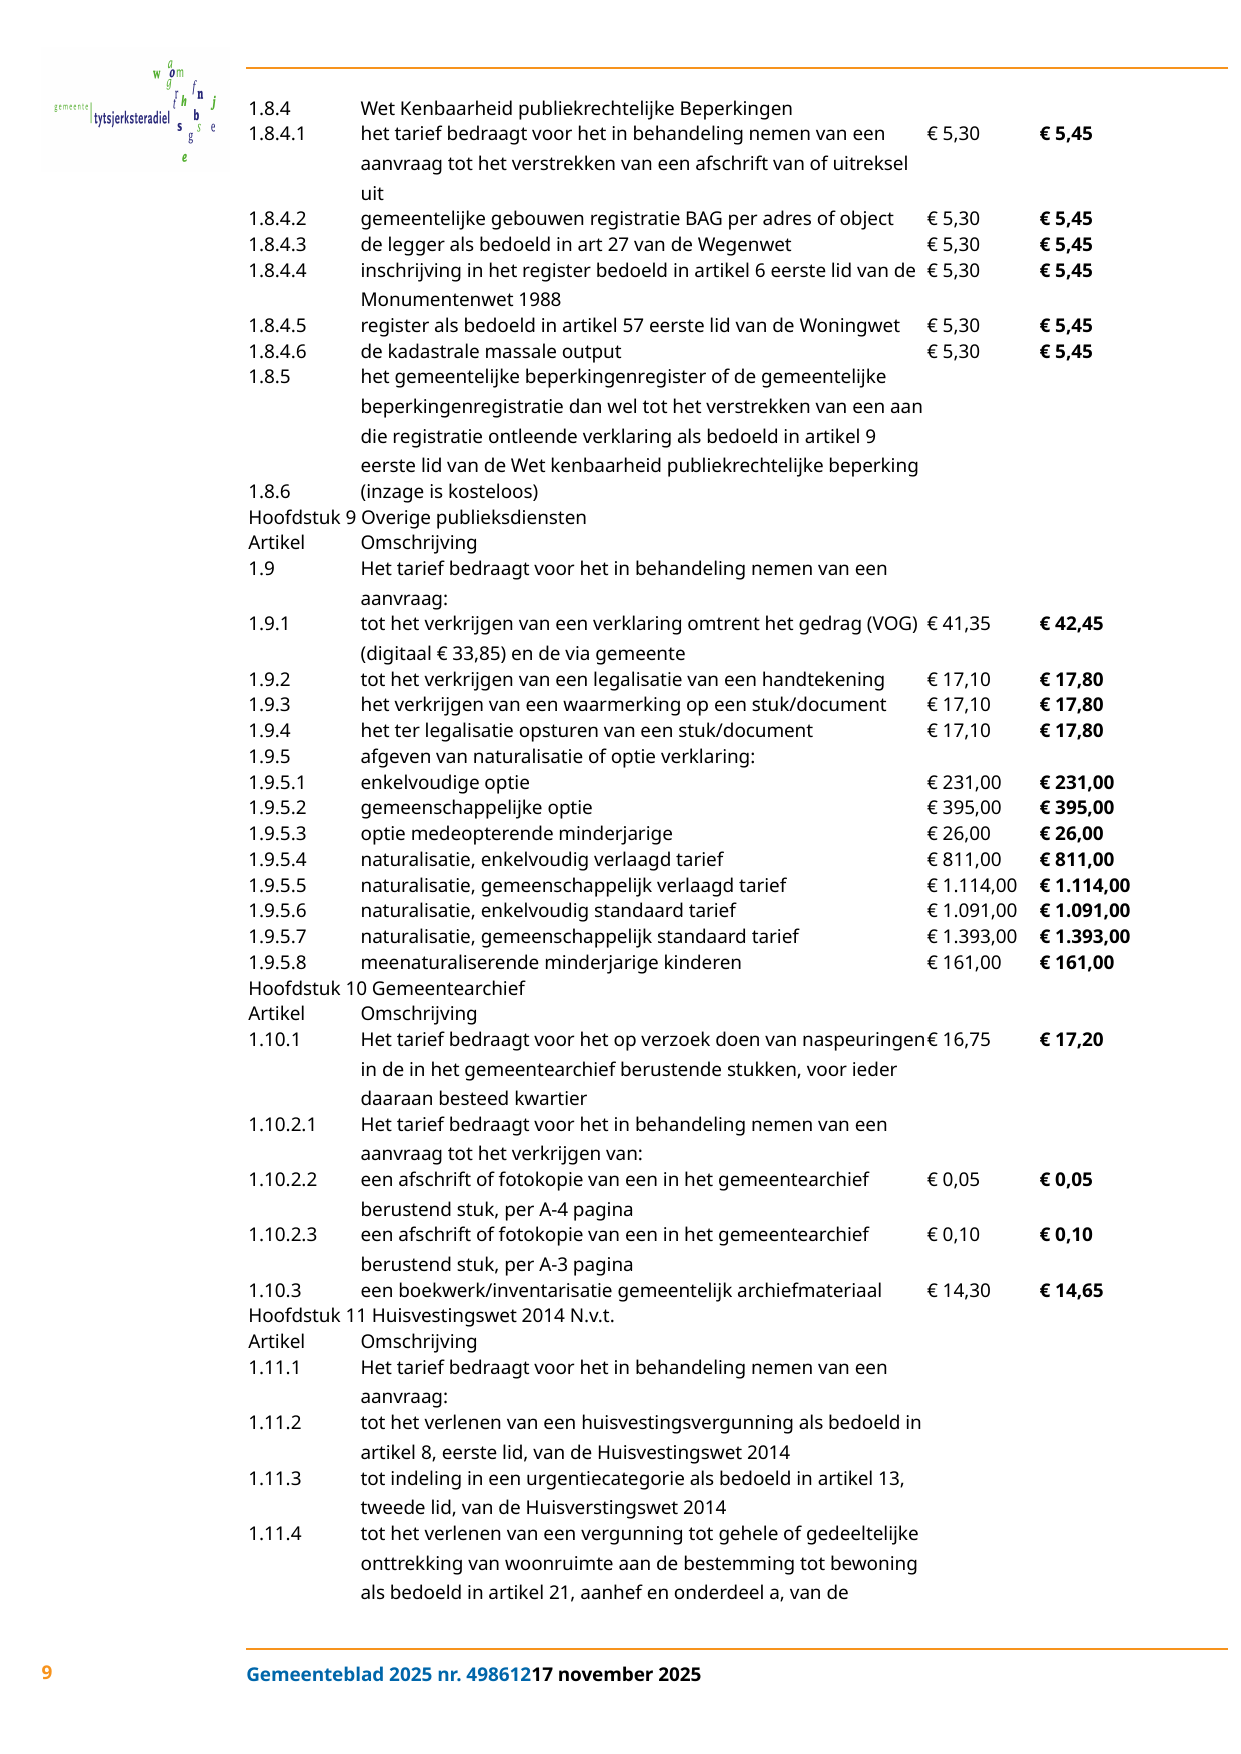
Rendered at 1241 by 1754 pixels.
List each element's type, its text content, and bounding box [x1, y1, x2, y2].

table_cell € 231,00 [927, 769, 1039, 794]
table_cell € 17,10 [927, 718, 1039, 743]
table_cell Omschrijving [360, 530, 927, 555]
table_cell € 1.091,00 [1039, 898, 1152, 923]
table_cell [927, 1000, 1039, 1026]
table_cell 1.9.5.3 [248, 820, 360, 846]
table_cell € 42,45 [1039, 611, 1152, 666]
table_cell [1039, 743, 1152, 769]
table_cell € 5,30 [927, 205, 1039, 231]
table_cell [927, 1410, 1039, 1465]
table_cell [1039, 1354, 1152, 1409]
table_cell [1039, 1303, 1152, 1328]
table_cell naturalisatie, enkelvoudig verlaagd tarief [360, 846, 927, 872]
table_cell [1039, 555, 1152, 611]
table_cell € 395,00 [1039, 795, 1152, 820]
table_cell [1039, 504, 1152, 529]
table_cell 1.11.3 [248, 1465, 360, 1520]
table_cell € 5,45 [1039, 257, 1152, 312]
table_cell € 16,75 [927, 1026, 1039, 1111]
table_cell 1.11.4 [248, 1520, 360, 1605]
table_cell [927, 1354, 1039, 1409]
table_cell Artikel [248, 530, 360, 555]
table_cell € 0,05 [927, 1166, 1039, 1222]
table_cell tot het verkrijgen van een legalisatie van een handtekening [360, 666, 927, 692]
table_cell 1.10.1 [248, 1026, 360, 1111]
table_cell Het tarief bedraagt voor het in behandeling nemen van een aanvraag tot het verkrijgen van: [360, 1111, 927, 1166]
table_cell [927, 1520, 1039, 1605]
table_cell [1039, 1329, 1152, 1354]
table_cell [927, 95, 1039, 121]
table_cell [1039, 975, 1152, 1000]
table_cell € 0,10 [1039, 1222, 1152, 1277]
table_cell [1039, 1465, 1152, 1520]
table_cell [1039, 1410, 1152, 1465]
table_cell [927, 975, 1039, 1000]
table_cell Het tarief bedraagt voor het op verzoek doen van naspeuringen in de in het gemeentearchief berustende stukken, voor ieder daaraan besteed kwartier [360, 1026, 927, 1111]
table_cell € 231,00 [1039, 769, 1152, 794]
table_cell de legger als bedoeld in art 27 van de Wegenwet [360, 231, 927, 257]
table_cell € 17,10 [927, 666, 1039, 692]
table_cell [927, 504, 1039, 529]
table_cell € 395,00 [927, 795, 1039, 820]
table_cell € 5,30 [927, 231, 1039, 257]
table_cell een afschrift of fotokopie van een in het gemeentearchief berustend stuk, per A-4 pagina [360, 1166, 927, 1222]
table_cell [927, 743, 1039, 769]
table_cell 1.9 [248, 555, 360, 611]
table_cell 1.9.5 [248, 743, 360, 769]
table_cell [1039, 1520, 1152, 1605]
table_cell € 5,30 [927, 121, 1039, 205]
table_cell 1.10.2.3 [248, 1222, 360, 1277]
table_cell [927, 478, 1039, 504]
table_cell Hoofdstuk 9 Overige publieksdiensten [248, 504, 927, 529]
table_cell Het tarief bedraagt voor het in behandeling nemen van een aanvraag: [360, 1354, 927, 1409]
table_cell € 5,45 [1039, 205, 1152, 231]
table_cell 1.9.4 [248, 718, 360, 743]
table_cell [927, 555, 1039, 611]
table_cell inschrijving in het register bedoeld in artikel 6 eerste lid van de Monumentenwet 1988 [360, 257, 927, 312]
table_cell € 17,10 [927, 692, 1039, 717]
table_cell € 161,00 [1039, 949, 1152, 975]
table_cell [927, 1111, 1039, 1166]
table_cell 1.9.5.1 [248, 769, 360, 794]
table_cell € 14,65 [1039, 1277, 1152, 1303]
table_cell 1.10.2.1 [248, 1111, 360, 1166]
table_cell [927, 1465, 1039, 1520]
table_cell 1.11.1 [248, 1354, 360, 1409]
table_cell het gemeentelijke beperkingenregister of de gemeentelijke beperkingenregistratie dan wel tot het verstrekken van een aan die registratie ontleende verklaring als bedoeld in artikel 9 eerste lid van de Wet kenbaarheid publiekrechtelijke beperking [360, 364, 927, 478]
table_cell gemeenschappelijke optie [360, 795, 927, 820]
table_cell 1.8.5 [248, 364, 360, 478]
table_cell € 26,00 [1039, 820, 1152, 846]
table_cell 1.8.4 [248, 95, 360, 121]
table_cell 1.8.4.3 [248, 231, 360, 257]
table_cell naturalisatie, enkelvoudig standaard tarief [360, 898, 927, 923]
table_cell [1039, 1111, 1152, 1166]
table_cell € 811,00 [927, 846, 1039, 872]
table_cell Artikel [248, 1329, 360, 1354]
table_cell het verkrijgen van een waarmerking op een stuk/document [360, 692, 927, 717]
table_cell 1.9.5.7 [248, 923, 360, 949]
table_cell 1.10.2.2 [248, 1166, 360, 1222]
table_cell € 17,80 [1039, 718, 1152, 743]
table_cell € 5,30 [927, 312, 1039, 338]
table_cell € 1.393,00 [927, 923, 1039, 949]
table_cell € 5,45 [1039, 121, 1152, 205]
table_cell gemeentelijke gebouwen registratie BAG per adres of object [360, 205, 927, 231]
table_cell [927, 1303, 1039, 1328]
table_cell € 14,30 [927, 1277, 1039, 1303]
table_cell 1.9.3 [248, 692, 360, 717]
table_cell register als bedoeld in artikel 57 eerste lid van de Woningwet [360, 312, 927, 338]
table_cell tot indeling in een urgentiecategorie als bedoeld in artikel 13, tweede lid, van de Huisverstingswet 2014 [360, 1465, 927, 1520]
table_cell optie medeopterende minderjarige [360, 820, 927, 846]
table_cell afgeven van naturalisatie of optie verklaring: [360, 743, 927, 769]
table_cell Hoofdstuk 11 Huisvestingswet 2014 N.v.t. [248, 1303, 927, 1328]
table_cell [1039, 1000, 1152, 1026]
table_cell [927, 1329, 1039, 1354]
table_cell tot het verlenen van een vergunning tot gehele of gedeeltelijke onttrekking van woonruimte aan de bestemming tot bewoning als bedoeld in artikel 21, aanhef en onderdeel a, van de [360, 1520, 927, 1605]
table_cell 1.9.2 [248, 666, 360, 692]
table_cell de kadastrale massale output [360, 338, 927, 364]
table_cell € 1.114,00 [1039, 872, 1152, 897]
table_cell € 0,10 [927, 1222, 1039, 1277]
table_cell [927, 364, 1039, 478]
table_cell € 811,00 [1039, 846, 1152, 872]
table_cell 1.11.2 [248, 1410, 360, 1465]
table_cell Artikel [248, 1000, 360, 1026]
table_cell 1.8.4.6 [248, 338, 360, 364]
table_cell tot het verlenen van een huisvestingsvergunning als bedoeld in artikel 8, eerste lid, van de Huisvestingswet 2014 [360, 1410, 927, 1465]
table_cell een boekwerk/inventarisatie gemeentelijk archiefmateriaal [360, 1277, 927, 1303]
table_cell 1.9.1 [248, 611, 360, 666]
table_cell Het tarief bedraagt voor het in behandeling nemen van een aanvraag: [360, 555, 927, 611]
table_cell 1.8.4.1 [248, 121, 360, 205]
table_cell 1.9.5.5 [248, 872, 360, 897]
table_cell 1.10.3 [248, 1277, 360, 1303]
table_cell Wet Kenbaarheid publiekrechtelijke Beperkingen [360, 95, 927, 121]
table_cell € 17,80 [1039, 692, 1152, 717]
table_cell Omschrijving [360, 1000, 927, 1026]
table_cell naturalisatie, gemeenschappelijk verlaagd tarief [360, 872, 927, 897]
table_cell € 5,30 [927, 338, 1039, 364]
table_cell (inzage is kosteloos) [360, 478, 927, 504]
table_cell 1.9.5.8 [248, 949, 360, 975]
table_cell 1.9.5.6 [248, 898, 360, 923]
picture [41, 47, 231, 172]
table_cell 1.8.4.5 [248, 312, 360, 338]
table_cell [1039, 95, 1152, 121]
table_cell [1039, 364, 1152, 478]
table_cell € 5,30 [927, 257, 1039, 312]
table_cell een afschrift of fotokopie van een in het gemeentearchief berustend stuk, per A-3 pagina [360, 1222, 927, 1277]
table_cell € 17,80 [1039, 666, 1152, 692]
table_cell € 5,45 [1039, 231, 1152, 257]
table_cell € 1.393,00 [1039, 923, 1152, 949]
table_cell het tarief bedraagt voor het in behandeling nemen van een aanvraag tot het verstrekken van een afschrift van of uitreksel uit [360, 121, 927, 205]
table_cell 1.8.4.2 [248, 205, 360, 231]
table_cell het ter legalisatie opsturen van een stuk/document [360, 718, 927, 743]
table_cell 1.9.5.4 [248, 846, 360, 872]
table_cell [1039, 478, 1152, 504]
table_cell Hoofdstuk 10 Gemeentearchief [248, 975, 927, 1000]
table_cell 1.9.5.2 [248, 795, 360, 820]
table_cell Omschrijving [360, 1329, 927, 1354]
table_cell € 1.091,00 [927, 898, 1039, 923]
table_cell € 5,45 [1039, 338, 1152, 364]
table_cell [1039, 530, 1152, 555]
table_cell € 17,20 [1039, 1026, 1152, 1111]
table_cell € 0,05 [1039, 1166, 1152, 1222]
table_cell tot het verkrijgen van een verklaring omtrent het gedrag (VOG) (digitaal € 33,85) en de via gemeente [360, 611, 927, 666]
table_cell meenaturaliserende minderjarige kinderen [360, 949, 927, 975]
table_cell enkelvoudige optie [360, 769, 927, 794]
table_cell 1.8.6 [248, 478, 360, 504]
table_cell € 41,35 [927, 611, 1039, 666]
table_cell [927, 530, 1039, 555]
table_cell € 1.114,00 [927, 872, 1039, 897]
table_cell € 5,45 [1039, 312, 1152, 338]
table_cell 1.8.4.4 [248, 257, 360, 312]
table_cell € 161,00 [927, 949, 1039, 975]
table_cell naturalisatie, gemeenschappelijk standaard tarief [360, 923, 927, 949]
table_cell € 26,00 [927, 820, 1039, 846]
